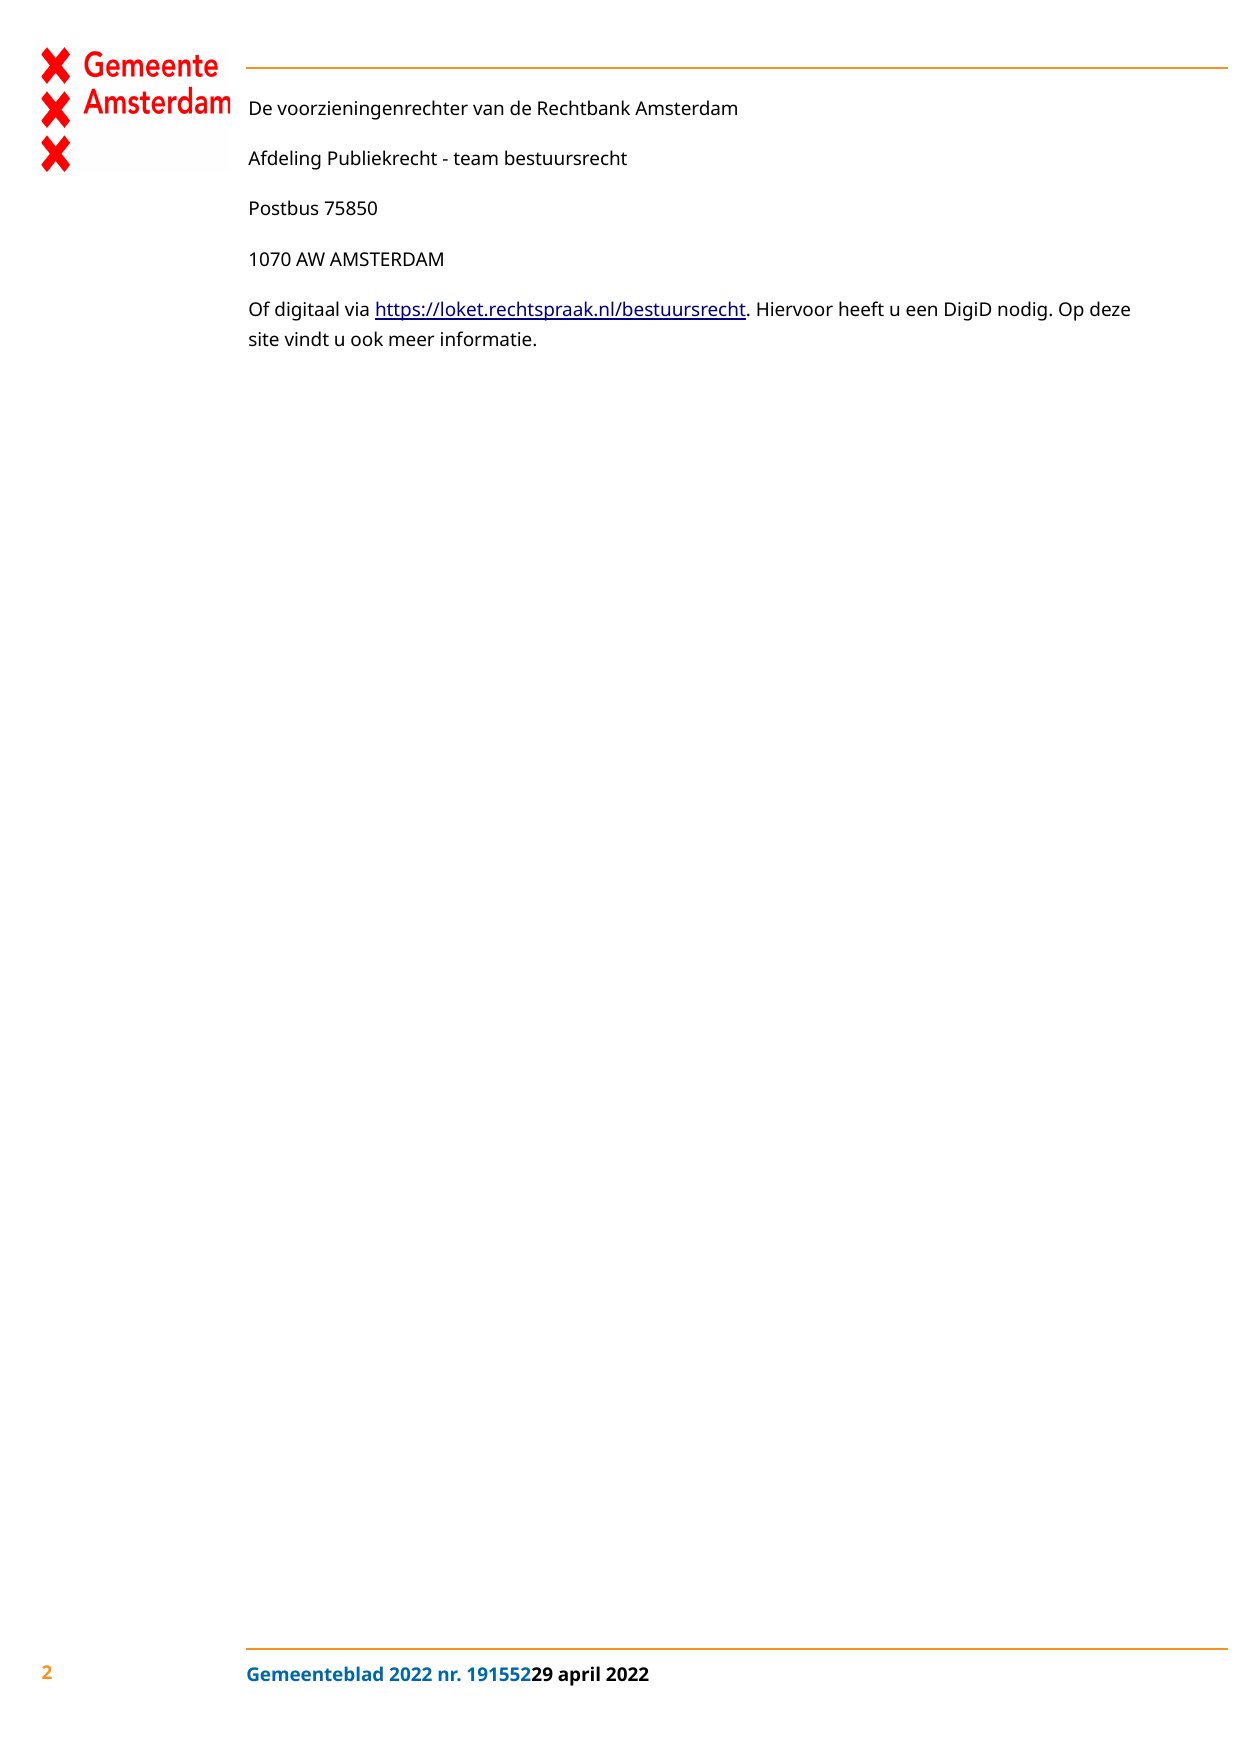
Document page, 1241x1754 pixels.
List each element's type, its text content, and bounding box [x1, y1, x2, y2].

text Postbus 75850 [248, 196, 1152, 221]
text 1070 AW AMSTERDAM [248, 246, 1152, 272]
picture [41, 47, 231, 172]
text De voorzieningenrechter van de Rechtbank Amsterdam [248, 95, 1152, 121]
text Of digitaal via https://loket.rechtspraak.nl/bestuursrecht. Hiervoor heeft u een DigiD nodig. Op deze site vindt u ook meer informatie. [248, 296, 1152, 352]
text Afdeling Publiekrecht - team bestuursrecht [248, 145, 1152, 171]
